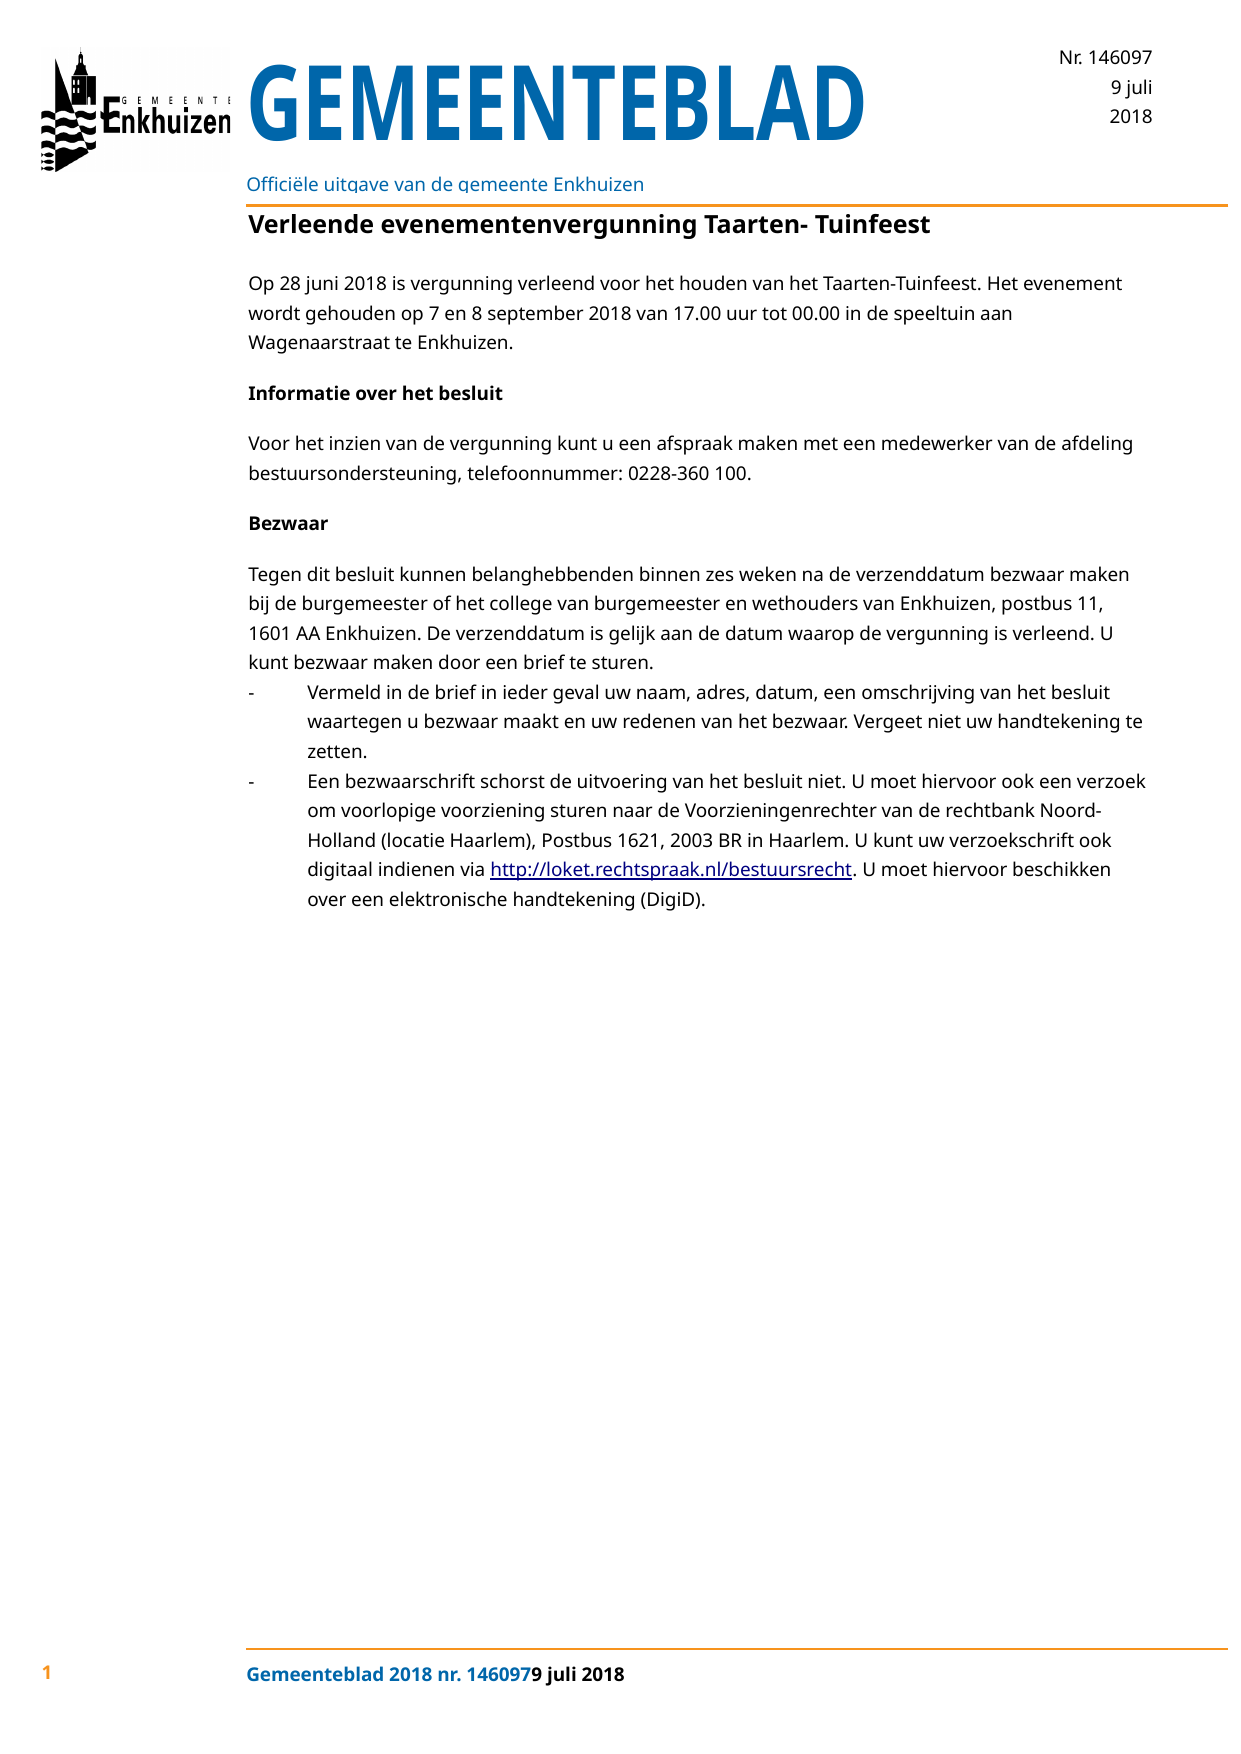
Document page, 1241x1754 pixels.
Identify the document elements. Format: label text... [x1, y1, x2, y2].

text Informatie over het besluit [248, 380, 1152, 406]
list Vermeld in de brief in ieder geval uw naam, adres, datum, een omschrijving van het besluit waartegen u bezwaar maakt en uw redenen van het bezwaar. Vergeet niet uw handtekening te zetten. [248, 679, 1152, 764]
picture [41, 47, 231, 172]
text Op 28 juni 2018 is vergunning verleend voor het houden van het Taarten-Tuinfeest. Het evenement wordt gehouden op 7 en 8 september 2018 van 17.00 uur tot 00.00 in de speeltuin aan Wagenaarstraat te Enkhuizen. [248, 270, 1152, 355]
text Verleende evenementenvergunning Taarten- Tuinfeest [248, 207, 1152, 241]
list Een bezwaarschrift schorst de uitvoering van het besluit niet. U moet hiervoor ook een verzoek om voorlopige voorziening sturen naar de Voorzieningenrechter van de rechtbank Noord-Holland (locatie Haarlem), Postbus 1621, 2003 BR in Haarlem. U kunt uw verzoekschrift ook digitaal indienen via http://loket.rechtspraak.nl/bestuursrecht. U moet hiervoor beschikken over een elektronische handtekening (DigiD). [248, 768, 1152, 912]
text Tegen dit besluit kunnen belanghebbenden binnen zes weken na de verzenddatum bezwaar maken bij de burgemeester of het college van burgemeester en wethouders van Enkhuizen, postbus 11, 1601 AA Enkhuizen. De verzenddatum is gelijk aan de datum waarop de vergunning is verleend. U kunt bezwaar maken door een brief te sturen. [248, 561, 1152, 675]
text Voor het inzien van de vergunning kunt u een afspraak maken met een medewerker van de afdeling bestuursondersteuning, telefoonnummer: 0228-360 100. [248, 430, 1152, 486]
text Bezwaar [248, 510, 1152, 536]
